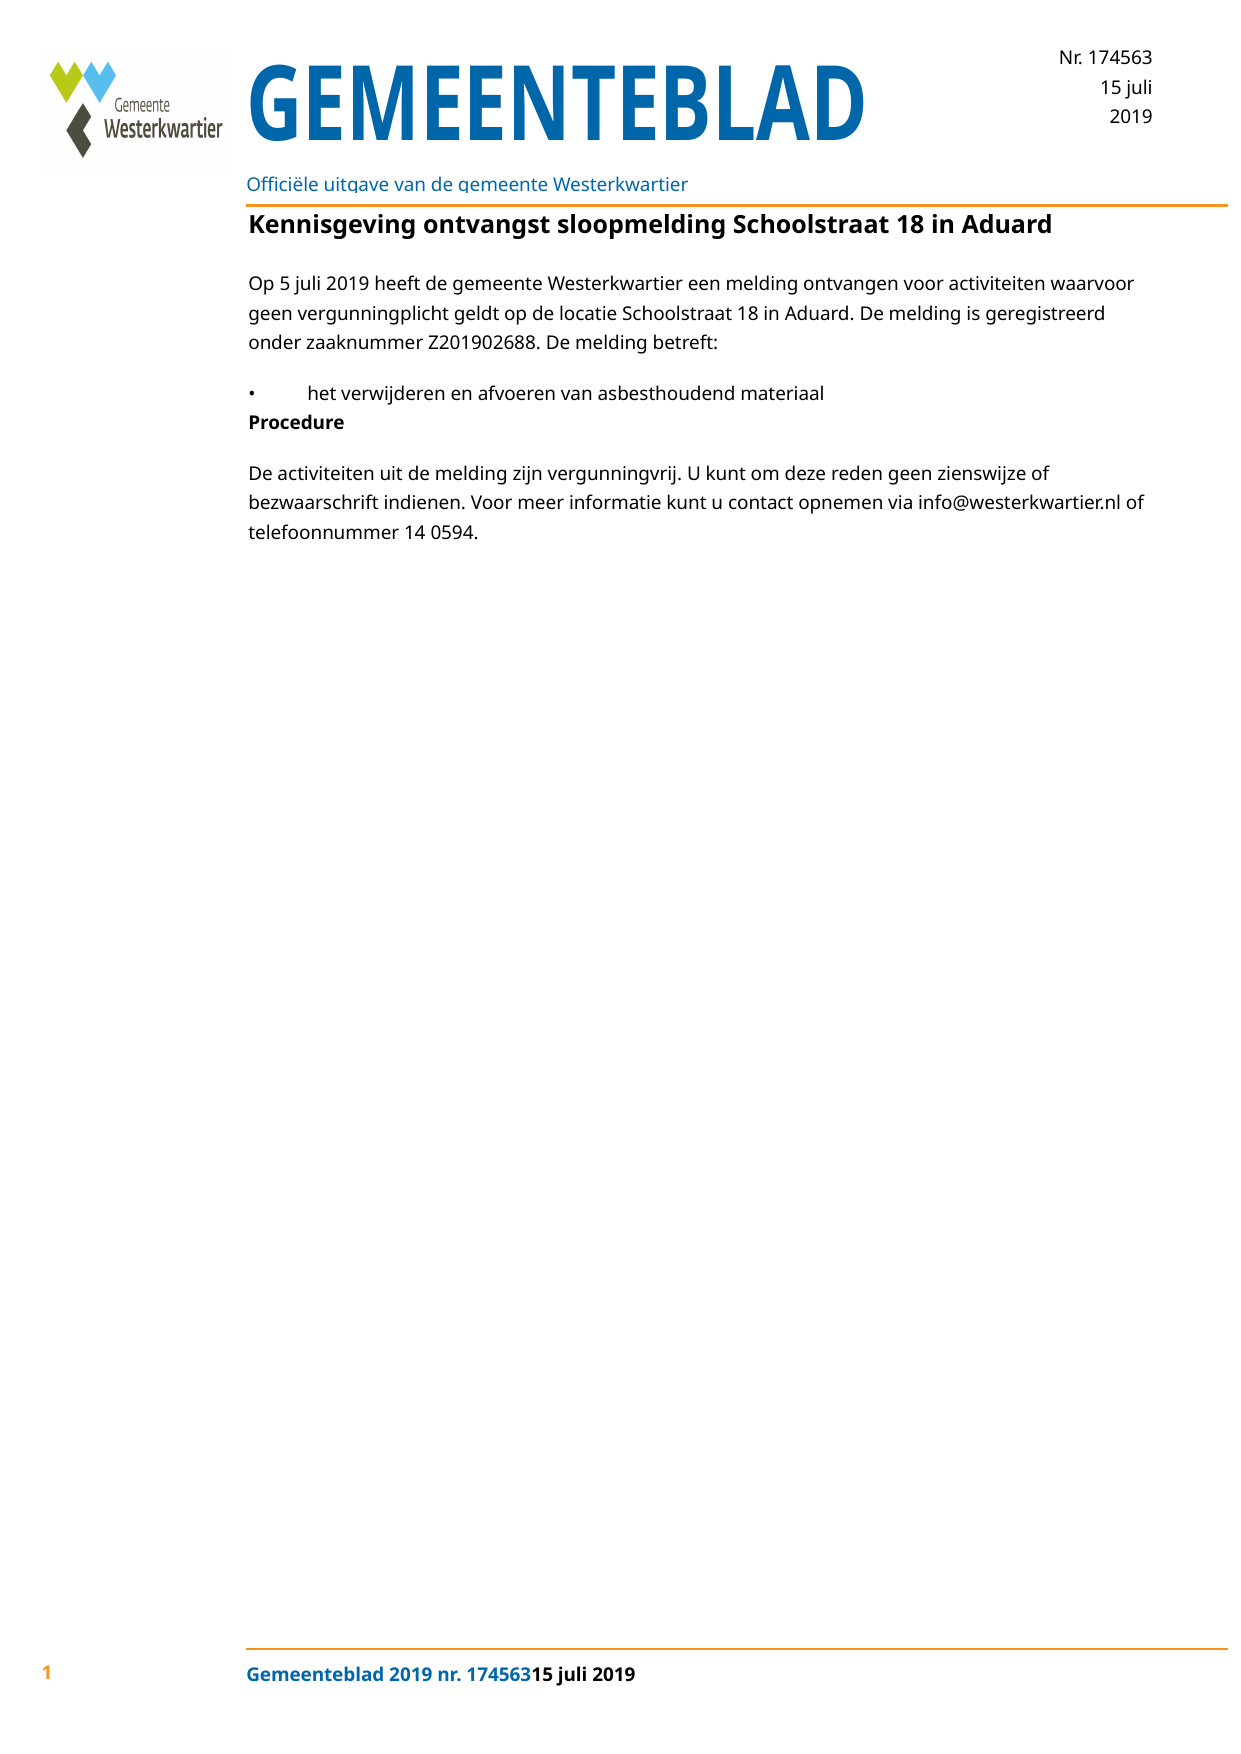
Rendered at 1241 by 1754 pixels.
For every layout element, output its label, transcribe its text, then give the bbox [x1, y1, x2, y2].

picture [41, 47, 231, 172]
text De activiteiten uit de melding zijn vergunningvrij. U kunt om deze reden geen zienswijze of bezwaarschrift indienen. Voor meer informatie kunt u contact opnemen via info@westerkwartier.nl of telefoonnummer 14 0594. [248, 460, 1152, 545]
list het verwijderen en afvoeren van asbesthoudend materiaal [248, 380, 1152, 406]
text Procedure [248, 409, 1152, 435]
text Op 5 juli 2019 heeft de gemeente Westerkwartier een melding ontvangen voor activiteiten waarvoor geen vergunningplicht geldt op de locatie Schoolstraat 18 in Aduard. De melding is geregistreerd onder zaaknummer Z201902688. De melding betreft: [248, 270, 1152, 355]
text Kennisgeving ontvangst sloopmelding Schoolstraat 18 in Aduard [248, 207, 1152, 241]
